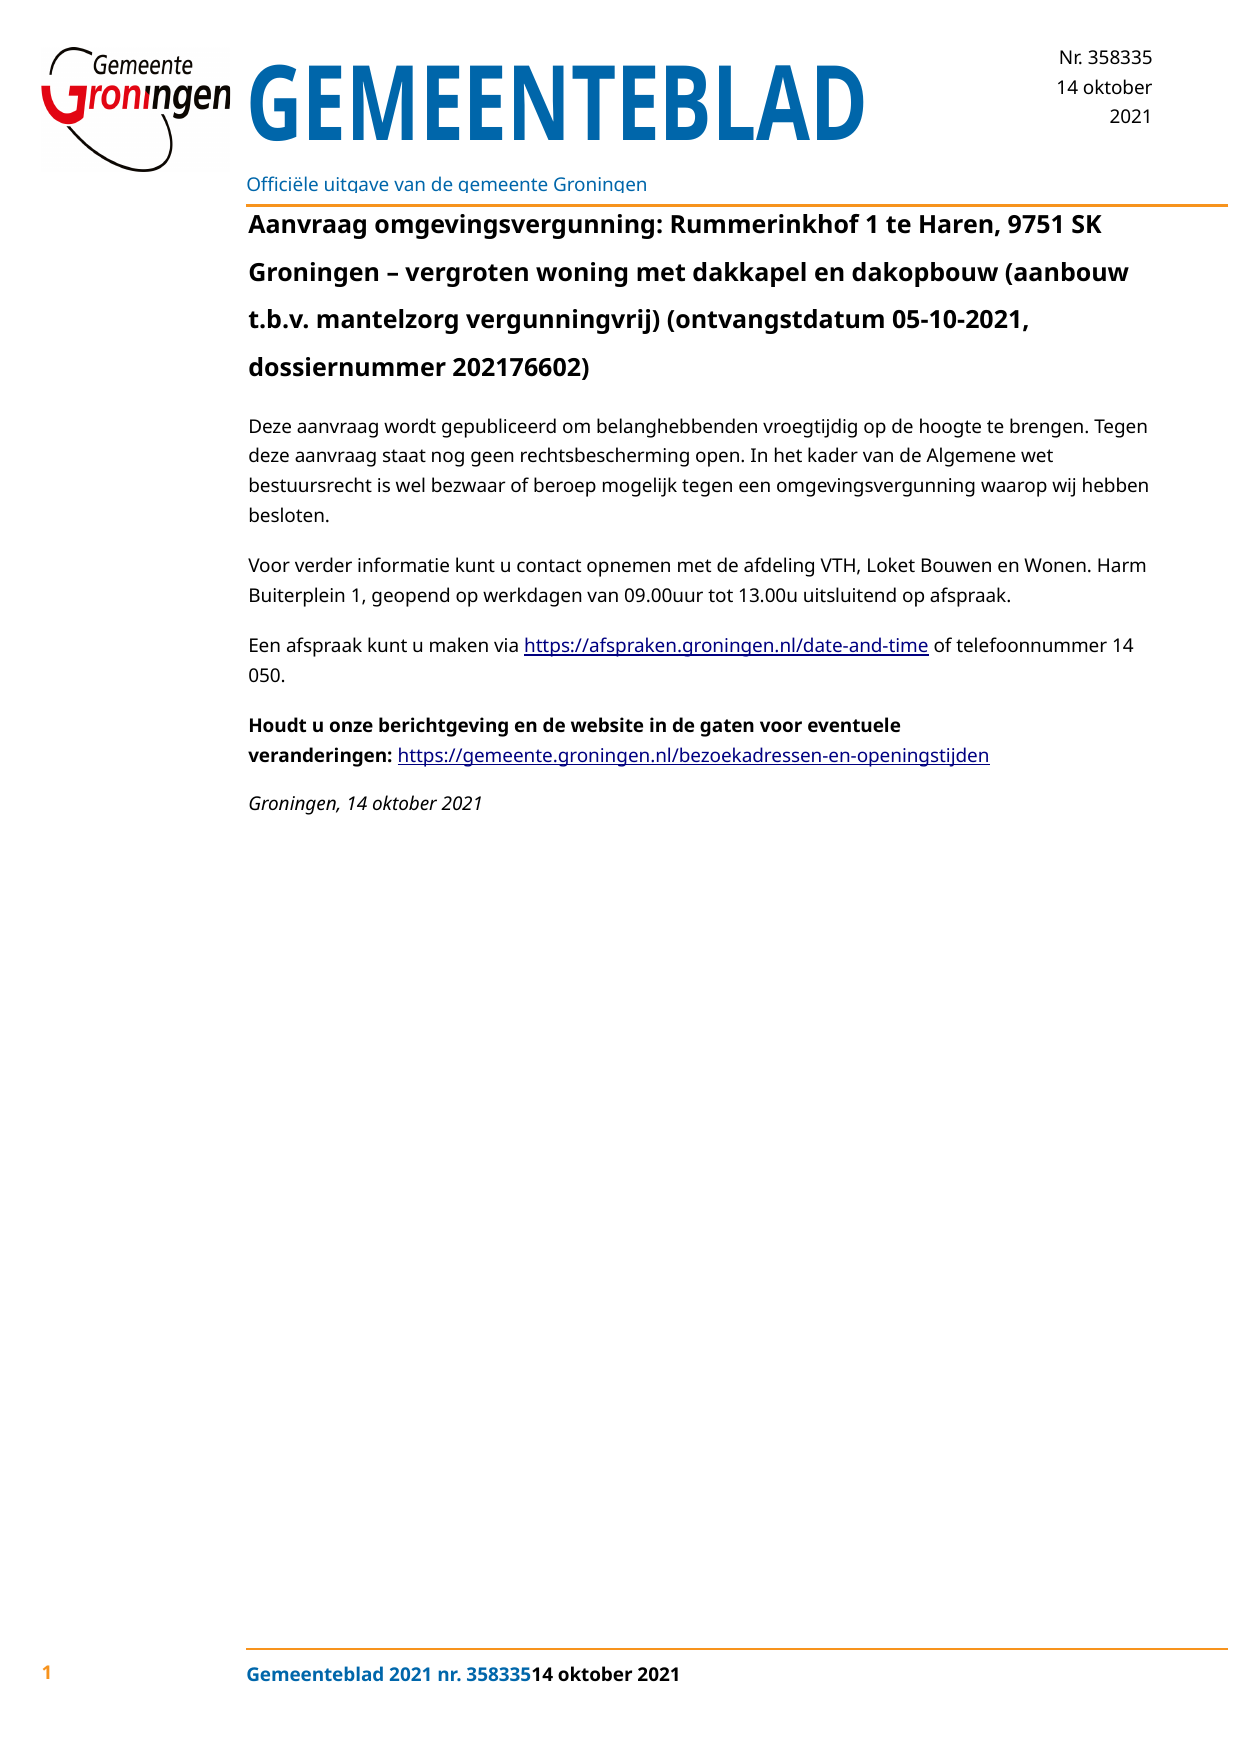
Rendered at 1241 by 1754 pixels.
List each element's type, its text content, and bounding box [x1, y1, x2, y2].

text Een afspraak kunt u maken via https://afspraken.groningen.nl/date-and-time of telefoonnummer 14 050. [248, 632, 1152, 688]
text Aanvraag omgevingsvergunning: Rummerinkhof 1 te Haren, 9751 SK Groningen – vergroten woning met dakkapel en dakopbouw (aanbouw t.b.v. mantelzorg vergunningvrij) (ontvangstdatum 05-10-2021, dossiernummer 202176602) [248, 207, 1152, 384]
text Voor verder informatie kunt u contact opnemen met de afdeling VTH, Loket Bouwen en Wonen. Harm Buiterplein 1, geopend op werkdagen van 09.00uur tot 13.00u uitsluitend op afspraak. [248, 552, 1152, 608]
text Houdt u onze berichtgeving en de website in de gaten voor eventuele veranderingen: https://gemeente.groningen.nl/bezoekadressen-en-openingstijden [248, 712, 1152, 768]
text Deze aanvraag wordt gepubliceerd om belanghebbenden vroegtijdig op de hoogte te brengen. Tegen deze aanvraag staat nog geen rechtsbescherming open. In het kader van de Algemene wet bestuursrecht is wel bezwaar of beroep mogelijk tegen een omgevingsvergunning waarop wij hebben besloten. [248, 413, 1152, 528]
text Groningen, 14 oktober 2021 [248, 790, 1152, 815]
picture [41, 47, 231, 172]
